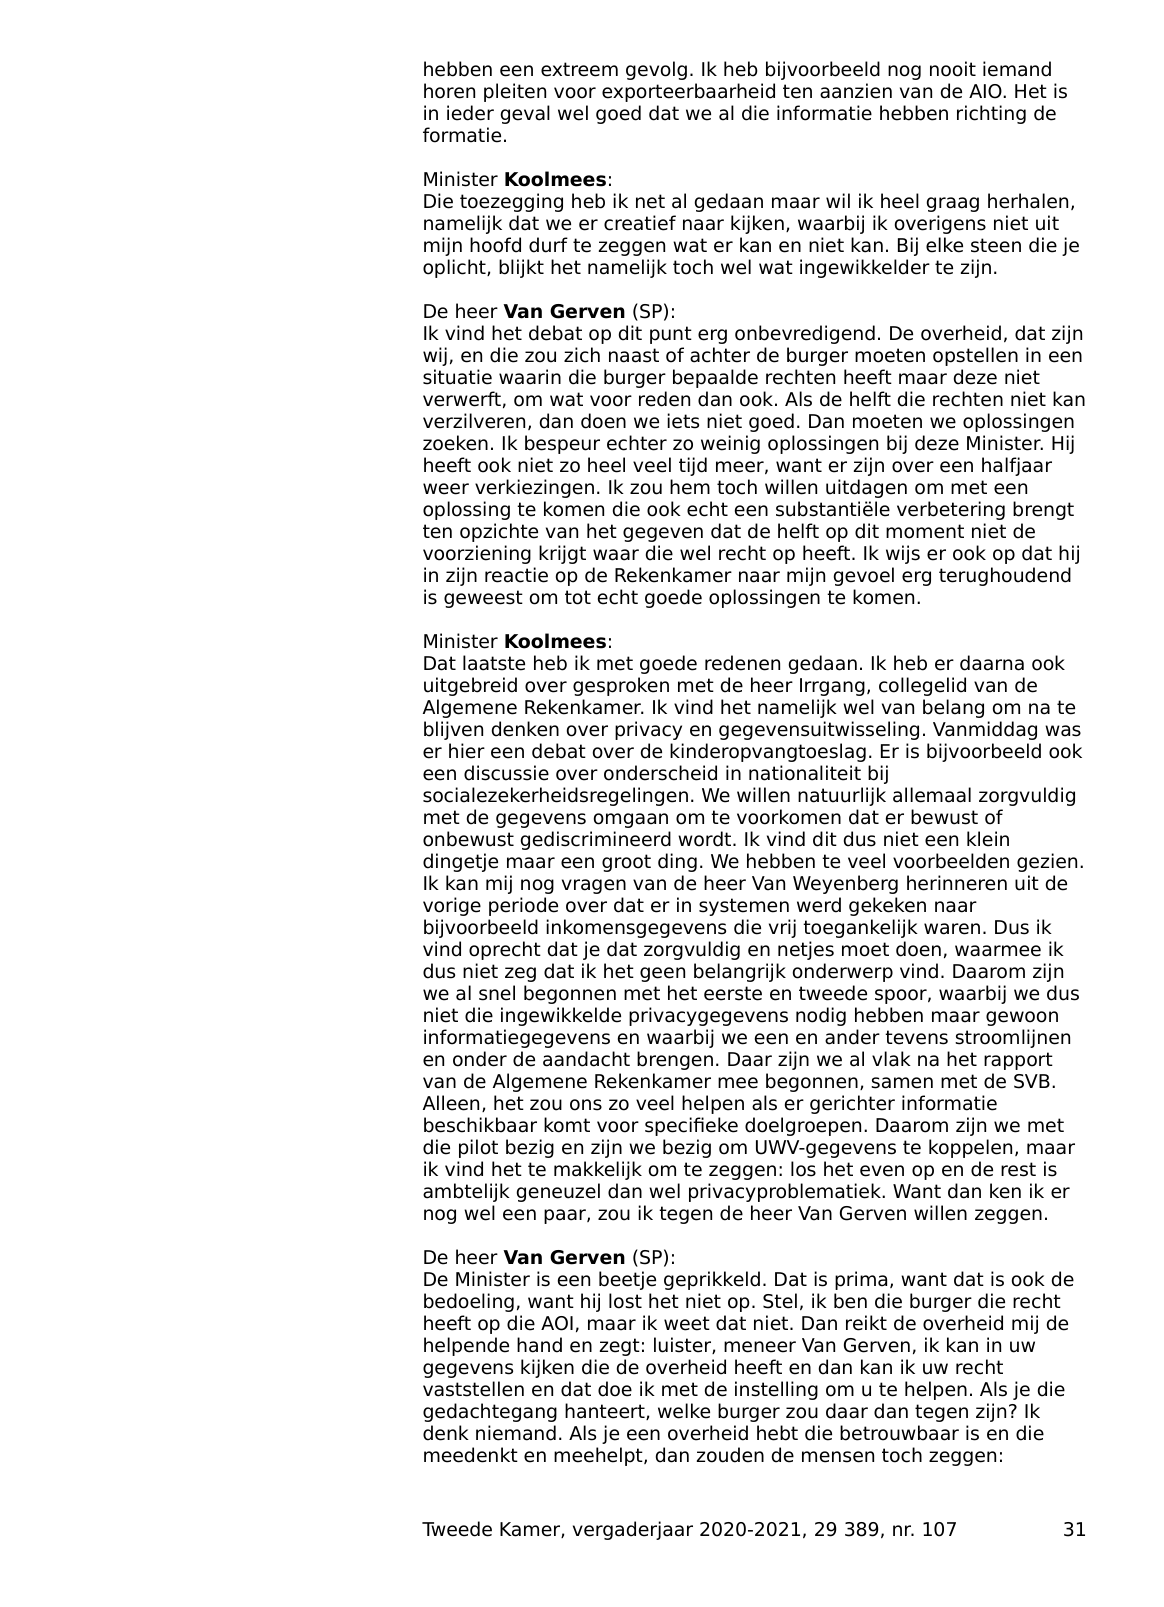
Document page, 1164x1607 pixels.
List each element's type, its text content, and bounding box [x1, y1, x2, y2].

text hebben een extreem gevolg. Ik heb bijvoorbeeld nog nooit iemand horen pleiten voor exporteerbaarheid ten aanzien van de AIO. Het is in ieder geval wel goed dat we al die informatie hebben richting de formatie. [422, 59, 1087, 147]
text Ik vind het debat op dit punt erg onbevredigend. De overheid, dat zijn wij, en die zou zich naast of achter de burger moeten opstellen in een situatie waarin die burger bepaalde rechten heeft maar deze niet verwerft, om wat voor reden dan ook. Als de helft die rechten niet kan verzilveren, dan doen we iets niet goed. Dan moeten we oplossingen zoeken. Ik bespeur echter zo weinig oplossingen bij deze Minister. Hij heeft ook niet zo heel veel tijd meer, want er zijn over een halfjaar weer verkiezingen. Ik zou hem toch willen uitdagen om met een oplossing te komen die ook echt een substantiële verbetering brengt ten opzichte van het gegeven dat de helft op dit moment niet de voorziening krijgt waar die wel recht op heeft. Ik wijs er ook op dat hij in zijn reactie op de Rekenkamer naar mijn gevoel erg terughoudend is geweest om tot echt goede oplossingen te komen. [422, 323, 1087, 609]
text Minister Koolmees: [422, 169, 1087, 191]
text De heer Van Gerven (SP): [422, 301, 1087, 323]
text De Minister is een beetje geprikkeld. Dat is prima, want dat is ook de bedoeling, want hij lost het niet op. Stel, ik ben die burger die recht heeft op die AOI, maar ik weet dat niet. Dan reikt de overheid mij de helpende hand en zegt: luister, meneer Van Gerven, ik kan in uw gegevens kijken die de overheid heeft en dan kan ik uw recht vaststellen en dat doe ik met de instelling om u te helpen. Als je die gedachtegang hanteert, welke burger zou daar dan tegen zijn? Ik denk niemand. Als je een overheid hebt die betrouwbaar is en die meedenkt en meehelpt, dan zouden de mensen toch zeggen: [422, 1269, 1087, 1467]
text De heer Van Gerven (SP): [422, 1247, 1087, 1269]
text Dat laatste heb ik met goede redenen gedaan. Ik heb er daarna ook uitgebreid over gesproken met de heer Irrgang, collegelid van de Algemene Rekenkamer. Ik vind het namelijk wel van belang om na te blijven denken over privacy en gegevensuitwisseling. Vanmiddag was er hier een debat over de kinderopvangtoeslag. Er is bijvoorbeeld ook een discussie over onderscheid in nationaliteit bij socialezekerheidsregelingen. We willen natuurlijk allemaal zorgvuldig met de gegevens omgaan om te voorkomen dat er bewust of onbewust gediscrimineerd wordt. Ik vind dit dus niet een klein dingetje maar een groot ding. We hebben te veel voorbeelden gezien. Ik kan mij nog vragen van de heer Van Weyenberg herinneren uit de vorige periode over dat er in systemen werd gekeken naar bijvoorbeeld inkomensgegevens die vrij toegankelijk waren. Dus ik vind oprecht dat je dat zorgvuldig en netjes moet doen, waarmee ik dus niet zeg dat ik het geen belangrijk onderwerp vind. Daarom zijn we al snel begonnen met het eerste en tweede spoor, waarbij we dus niet die ingewikkelde privacygegevens nodig hebben maar gewoon informatiegegevens en waarbij we een en ander tevens stroomlijnen en onder de aandacht brengen. Daar zijn we al vlak na het rapport van de Algemene Rekenkamer mee begonnen, samen met de SVB. Alleen, het zou ons zo veel helpen als er gerichter informatie beschikbaar komt voor specifieke doelgroepen. Daarom zijn we met die pilot bezig en zijn we bezig om UWV-gegevens te koppelen, maar ik vind het te makkelijk om te zeggen: los het even op en de rest is ambtelijk geneuzel dan wel privacyproblematiek. Want dan ken ik er nog wel een paar, zou ik tegen de heer Van Gerven willen zeggen. [422, 653, 1087, 1224]
text Minister Koolmees: [422, 631, 1087, 653]
text Die toezegging heb ik net al gedaan maar wil ik heel graag herhalen, namelijk dat we er creatief naar kijken, waarbij ik overigens niet uit mijn hoofd durf te zeggen wat er kan en niet kan. Bij elke steen die je oplicht, blijkt het namelijk toch wel wat ingewikkelder te zijn. [422, 191, 1087, 279]
